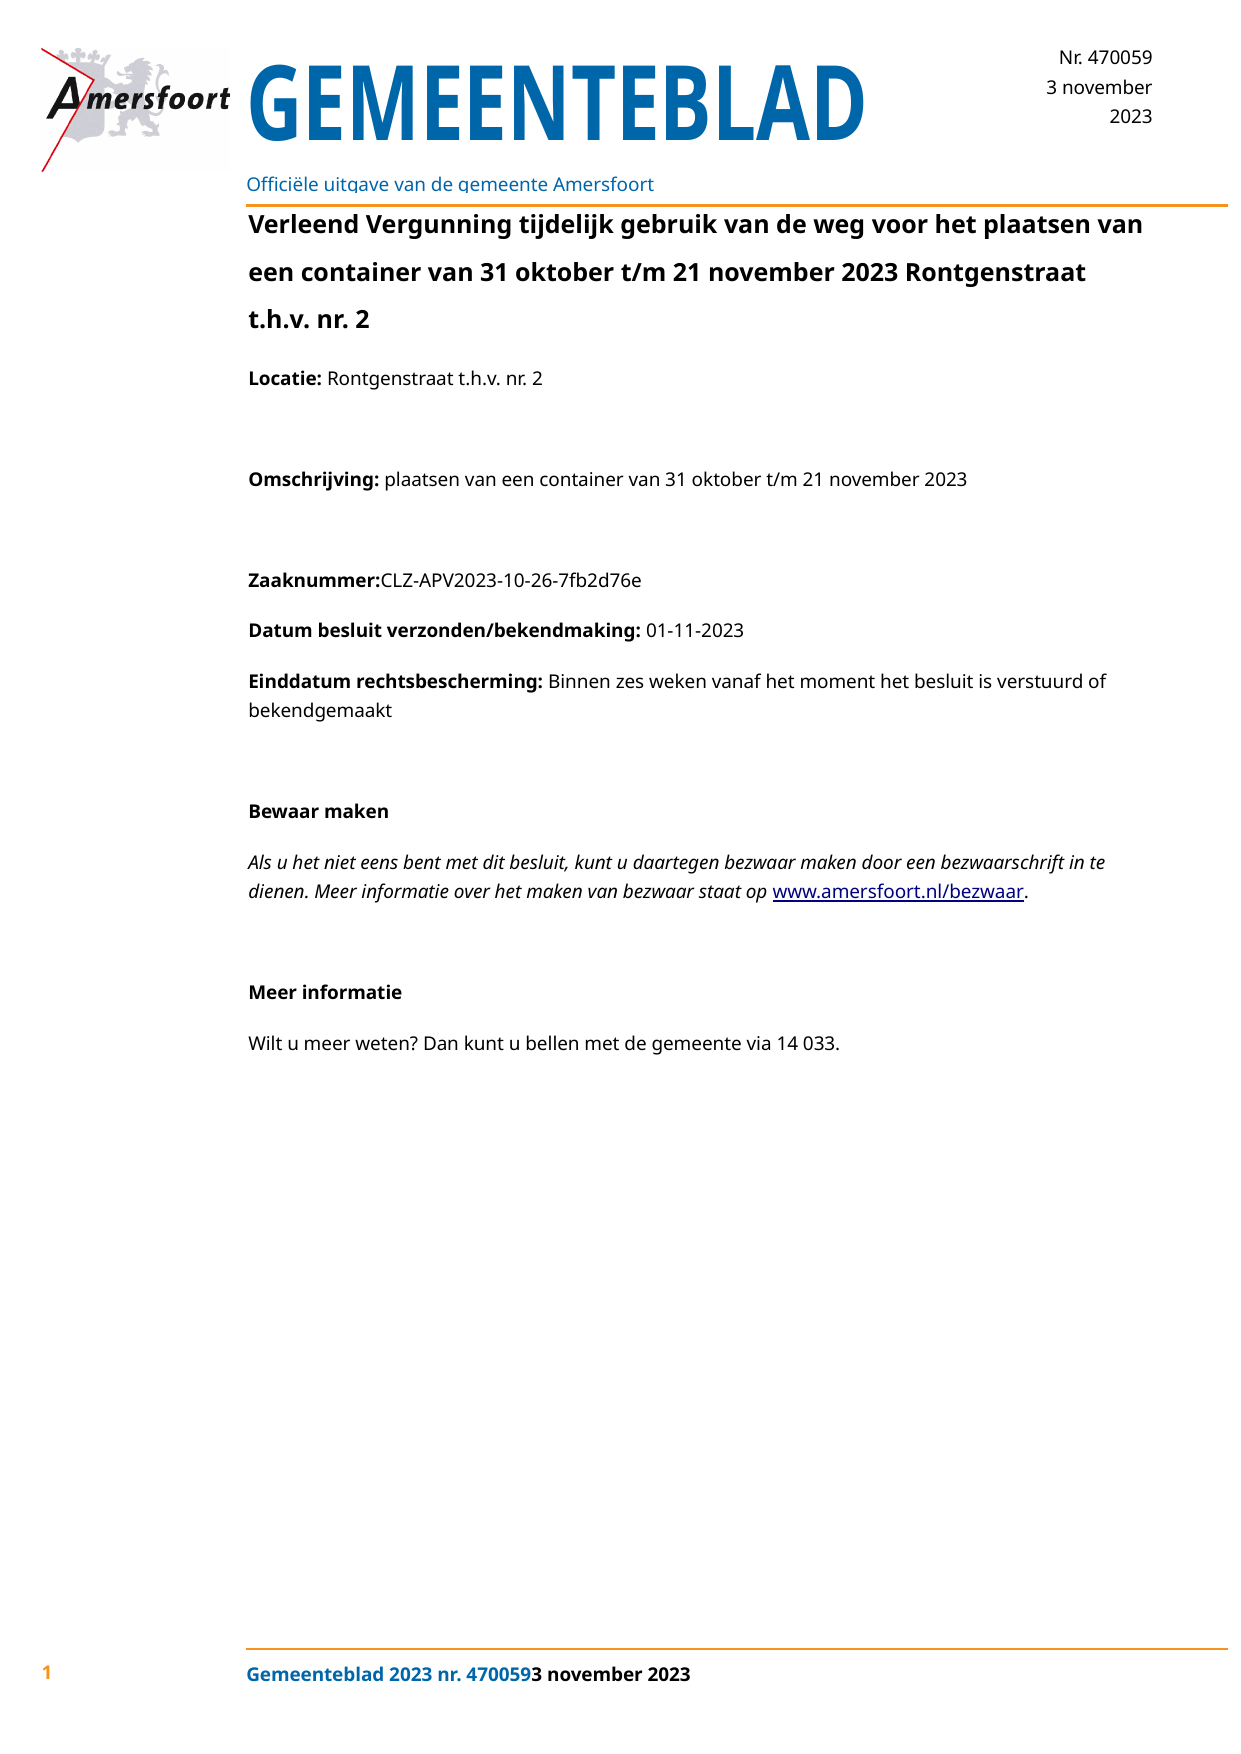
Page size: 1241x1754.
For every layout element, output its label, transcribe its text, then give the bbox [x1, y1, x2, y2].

picture [41, 47, 231, 172]
text Locatie: Rontgenstraat t.h.v. nr. 2 [248, 366, 1152, 391]
text Meer informatie [248, 979, 1152, 1005]
text Datum besluit verzonden/bekendmaking: 01-11-2023 [248, 618, 1152, 643]
text Als u het niet eens bent met dit besluit, kunt u daartegen bezwaar maken door een bezwaarschrift in te dienen. Meer informatie over het maken van bezwaar staat op www.amersfoort.nl/bezwaar. [248, 849, 1152, 904]
text Zaaknummer:CLZ-APV2023-10-26-7fb2d76e [248, 567, 1152, 593]
text Einddatum rechtsbescherming: Binnen zes weken vanaf het moment het besluit is verstuurd of bekendgemaakt [248, 668, 1152, 723]
text Omschrijving: plaatsen van een container van 31 oktober t/m 21 november 2023 [248, 466, 1152, 492]
text Verleend Vergunning tijdelijk gebruik van de weg voor het plaatsen van een container van 31 oktober t/m 21 november 2023 Rontgenstraat t.h.v. nr. 2 [248, 207, 1152, 336]
text Wilt u meer weten? Dan kunt u bellen met de gemeente via 14 033. [248, 1030, 1152, 1055]
text Bewaar maken [248, 798, 1152, 824]
